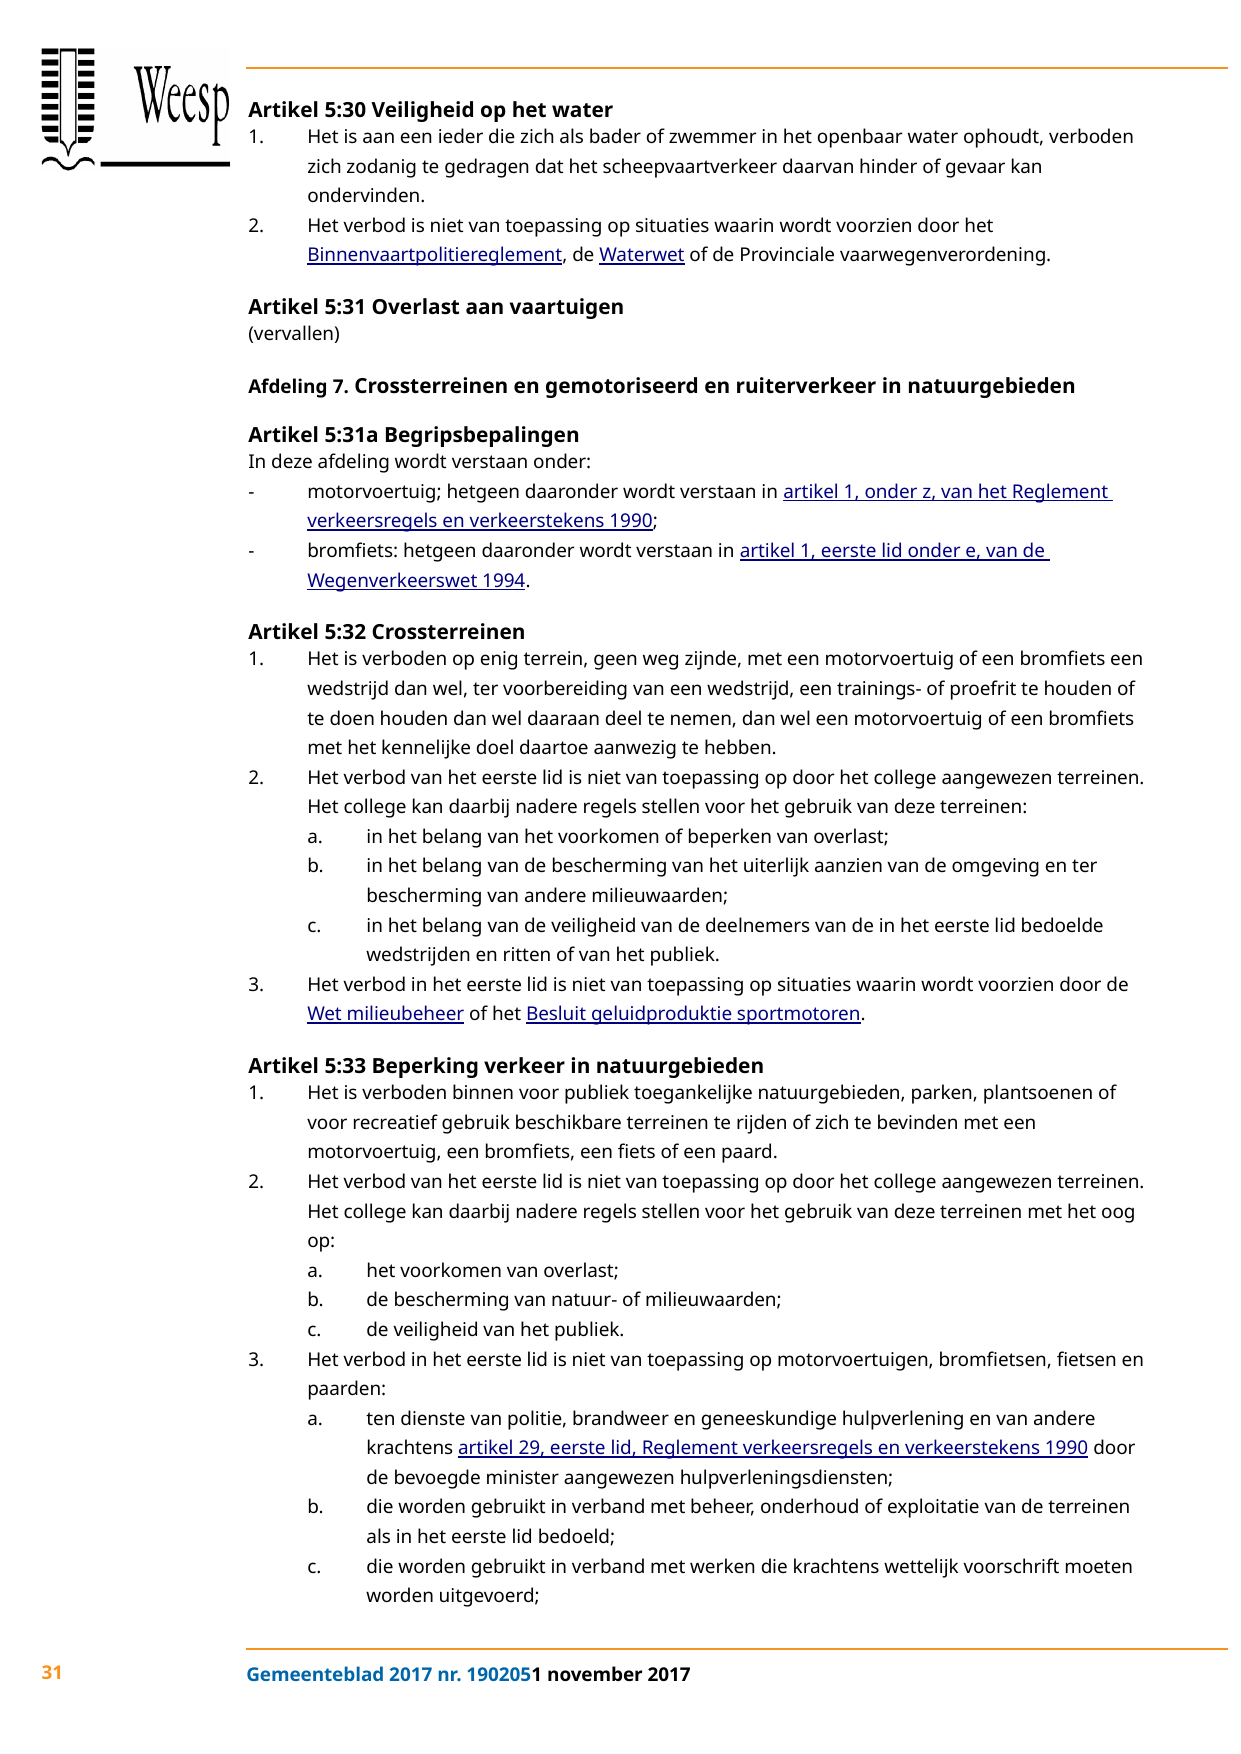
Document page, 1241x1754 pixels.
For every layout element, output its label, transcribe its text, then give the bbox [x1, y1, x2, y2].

list in het belang van de veiligheid van de deelnemers van de in het eerste lid bedoelde wedstrijden en ritten of van het publiek. [307, 912, 1152, 967]
picture [41, 47, 231, 172]
text In deze afdeling wordt verstaan onder: [248, 448, 1152, 474]
list in het belang van de bescherming van het uiterlijk aanzien van de omgeving en ter bescherming van andere milieuwaarden; [307, 853, 1152, 908]
list in het belang van het voorkomen of beperken van overlast; [307, 823, 1152, 849]
text Afdeling 7. Crossterreinen en gemotoriseerd en ruiterverkeer in natuurgebieden [248, 371, 1152, 399]
list Het is verboden binnen voor publiek toegankelijke natuurgebieden, parken, plantsoenen of voor recreatief gebruik beschikbare terreinen te rijden of zich te bevinden met een motorvoertuig, een bromfiets, een fiets of een paard. [248, 1079, 1152, 1164]
list Het verbod van het eerste lid is niet van toepassing op door het college aangewezen terreinen. Het college kan daarbij nadere regels stellen voor het gebruik van deze terreinen: [248, 764, 1152, 819]
list die worden gebruikt in verband met werken die krachtens wettelijk voorschrift moeten worden uitgevoerd; [307, 1553, 1152, 1608]
text (vervallen) [248, 320, 1152, 346]
list de bescherming van natuur- of milieuwaarden; [307, 1287, 1152, 1312]
list Het verbod is niet van toepassing op situaties waarin wordt voorzien door het Binnenvaartpolitiereglement, de Waterwet of de Provinciale vaarwegenverordening. [248, 212, 1152, 267]
list Het verbod van het eerste lid is niet van toepassing op door het college aangewezen terreinen. Het college kan daarbij nadere regels stellen voor het gebruik van deze terreinen met het oog op: [248, 1168, 1152, 1253]
text Artikel 5:31 Overlast aan vaartuigen [248, 292, 1152, 320]
list de veiligheid van het publiek. [307, 1316, 1152, 1342]
list ten dienste van politie, brandweer en geneeskundige hulpverlening en van andere krachtens artikel 29, eerste lid, Reglement verkeersregels en verkeerstekens 1990 door de bevoegde minister aangewezen hulpverleningsdiensten; [307, 1405, 1152, 1490]
list Het verbod in het eerste lid is niet van toepassing op situaties waarin wordt voorzien door de Wet milieubeheer of het Besluit geluidproduktie sportmotoren. [248, 971, 1152, 1026]
text Artikel 5:33 Beperking verkeer in natuurgebieden [248, 1051, 1152, 1079]
list Het is aan een ieder die zich als bader of zwemmer in het openbaar water ophoudt, verboden zich zodanig te gedragen dat het scheepvaartverkeer daarvan hinder of gevaar kan ondervinden. [248, 123, 1152, 208]
list motorvoertuig; hetgeen daaronder wordt verstaan in artikel 1, onder z, van het Reglement verkeersregels en verkeerstekens 1990; [248, 478, 1152, 533]
list Het is verboden op enig terrein, geen weg zijnde, met een motorvoertuig of een bromfiets een wedstrijd dan wel, ter voorbereiding van een wedstrijd, een trainings- of proefrit te houden of te doen houden dan wel daaraan deel te nemen, dan wel een motorvoertuig of een bromfiets met het kennelijke doel daartoe aanwezig te hebben. [248, 646, 1152, 760]
list het voorkomen van overlast; [307, 1257, 1152, 1283]
list bromfiets: hetgeen daaronder wordt verstaan in artikel 1, eerste lid onder e, van de Wegenverkeerswet 1994. [248, 537, 1152, 592]
text Artikel 5:30 Veiligheid op het water [248, 95, 1152, 123]
text Artikel 5:32 Crossterreinen [248, 617, 1152, 646]
text Artikel 5:31a Begripsbepalingen [248, 420, 1152, 448]
list Het verbod in het eerste lid is niet van toepassing op motorvoertuigen, bromfietsen, fietsen en paarden: [248, 1346, 1152, 1401]
list die worden gebruikt in verband met beheer, onderhoud of exploitatie van de terreinen als in het eerste lid bedoeld; [307, 1494, 1152, 1549]
